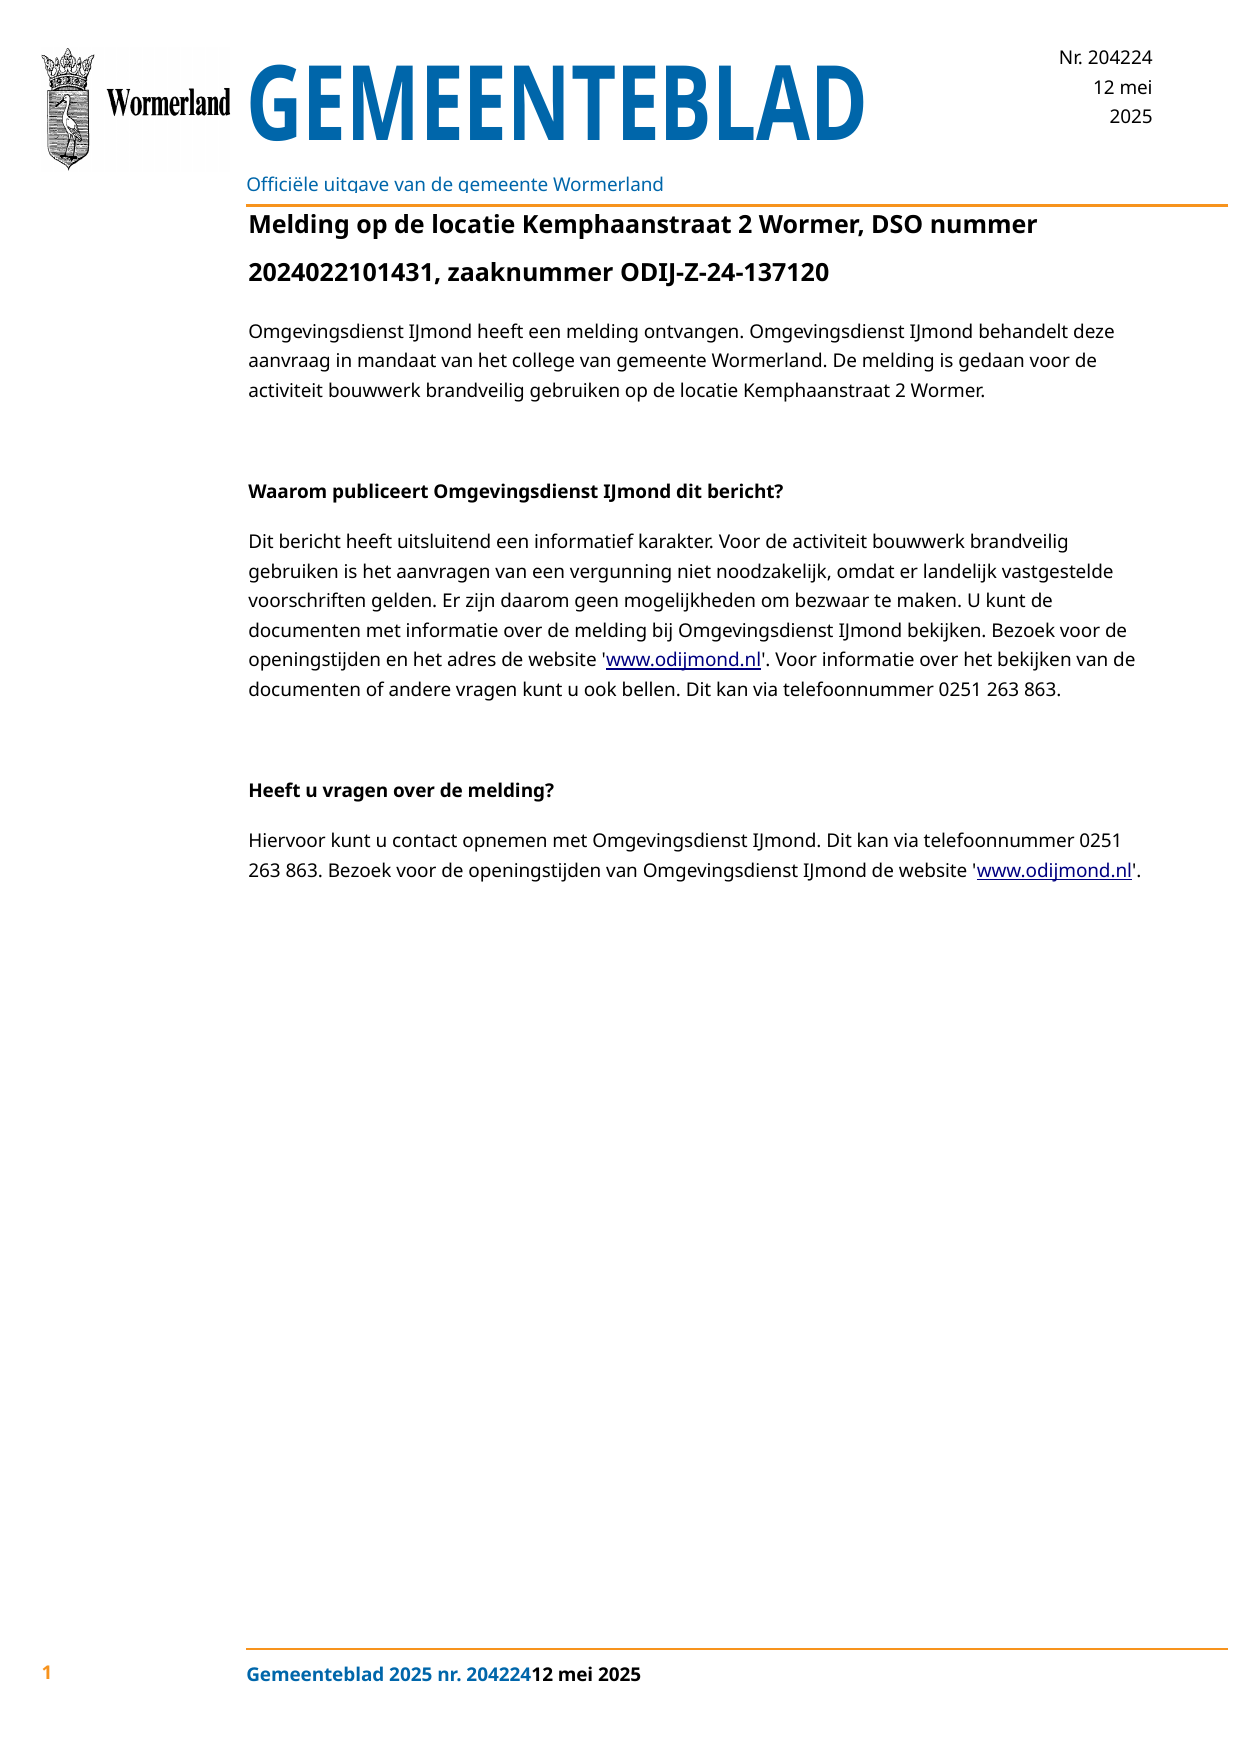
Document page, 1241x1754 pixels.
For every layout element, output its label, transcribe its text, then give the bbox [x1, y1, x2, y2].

text Waarom publiceert Omgevingsdienst IJmond dit bericht? [248, 478, 1152, 504]
picture [41, 47, 231, 172]
text Heeft u vragen over de melding? [248, 777, 1152, 803]
text Omgevingsdienst IJmond heeft een melding ontvangen. Omgevingsdienst IJmond behandelt deze aanvraag in mandaat van het college van gemeente Wormerland. De melding is gedaan voor de activiteit bouwwerk brandveilig gebruiken op de locatie Kemphaanstraat 2 Wormer. [248, 318, 1152, 403]
text Hiervoor kunt u contact opnemen met Omgevingsdienst IJmond. Dit kan via telefoonnummer 0251 263 863. Bezoek voor de openingstijden van Omgevingsdienst IJmond de website 'www.odijmond.nl'. [248, 827, 1152, 883]
text Dit bericht heeft uitsluitend een informatief karakter. Voor de activiteit bouwwerk brandveilig gebruiken is het aanvragen van een vergunning niet noodzakelijk, omdat er landelijk vastgestelde voorschriften gelden. Er zijn daarom geen mogelijkheden om bezwaar te maken. U kunt de documenten met informatie over de melding bij Omgevingsdienst IJmond bekijken. Bezoek voor de openingstijden en het adres de website 'www.odijmond.nl'. Voor informatie over het bekijken van de documenten of andere vragen kunt u ook bellen. Dit kan via telefoonnummer 0251 263 863. [248, 528, 1152, 702]
text Melding op de locatie Kemphaanstraat 2 Wormer, DSO nummer 2024022101431, zaaknummer ODIJ-Z-24-137120 [248, 207, 1152, 288]
